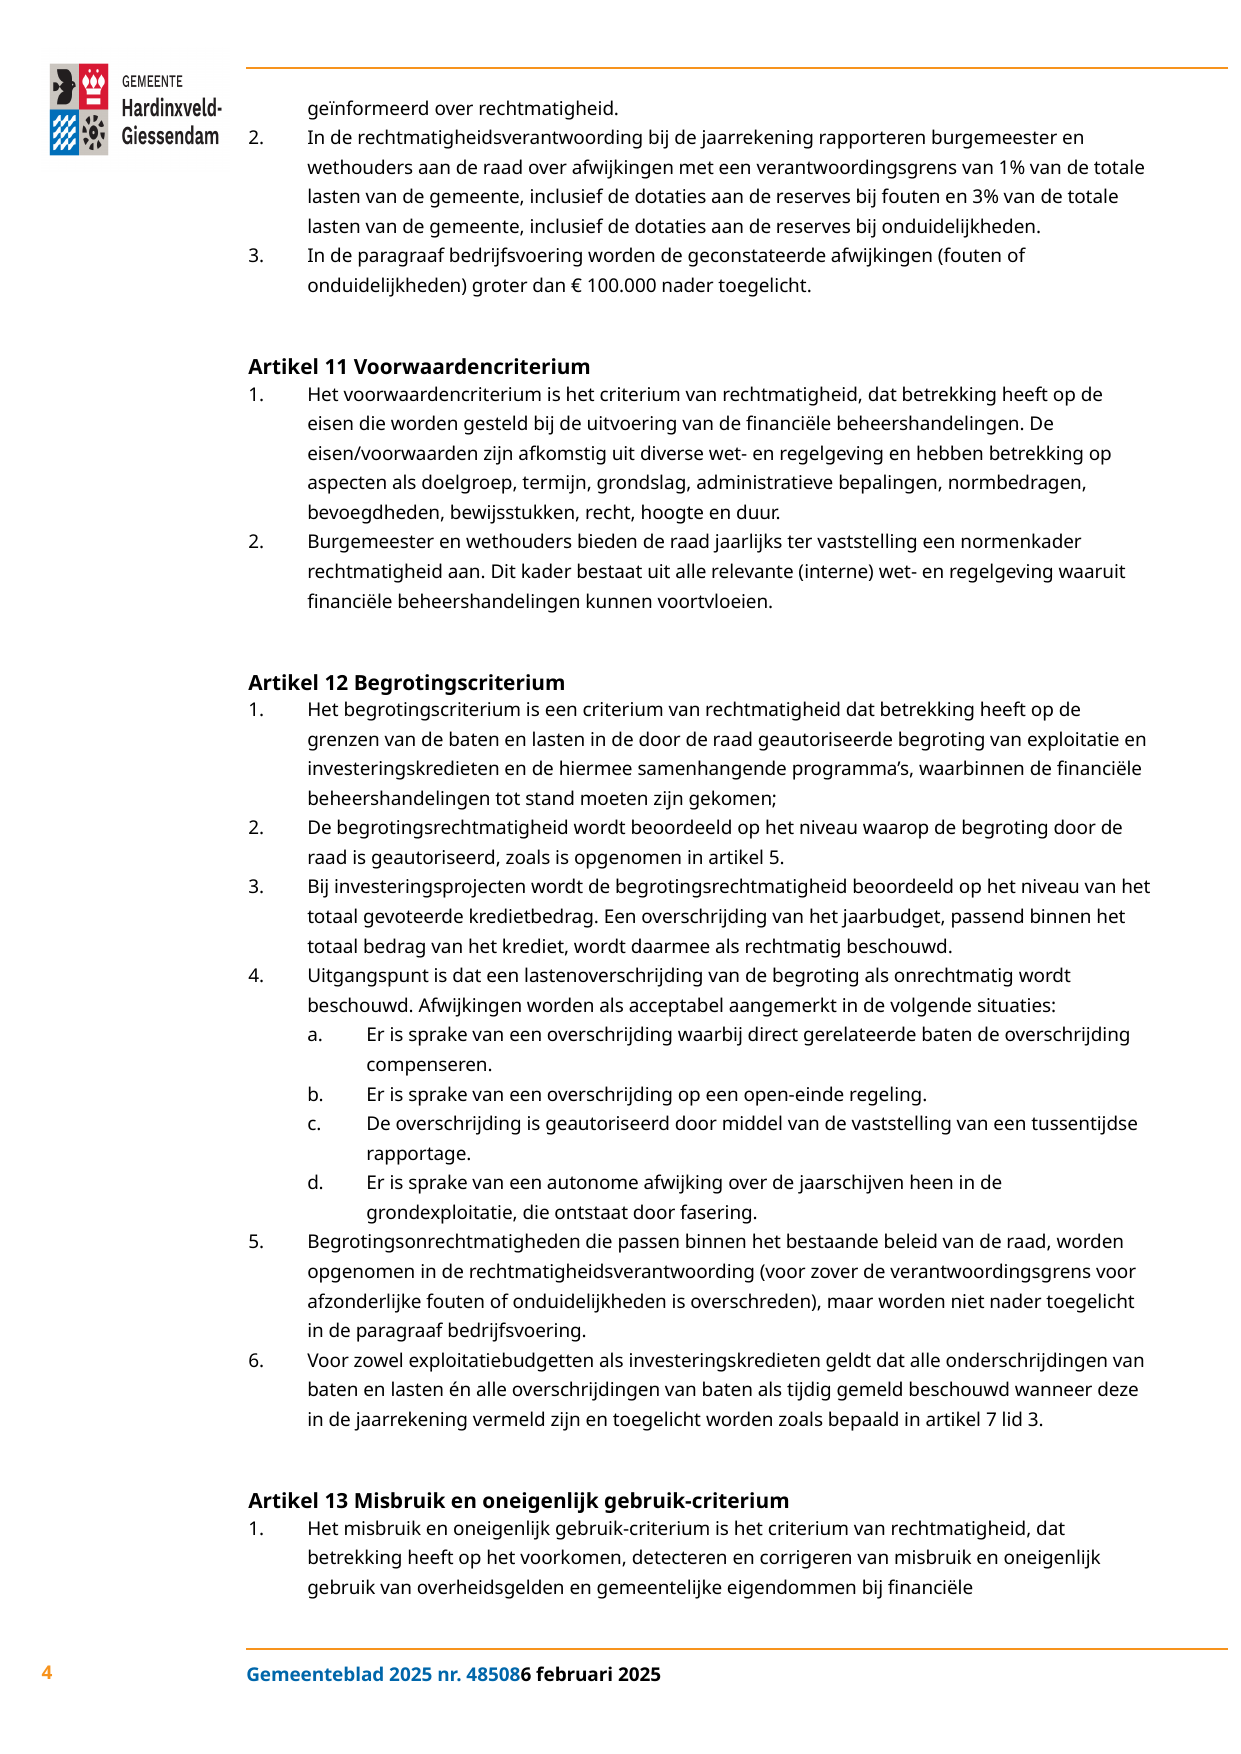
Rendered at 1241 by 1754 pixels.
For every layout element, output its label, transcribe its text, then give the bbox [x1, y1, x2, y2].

list In de rechtmatigheidsverantwoording bij de jaarrekening rapporteren burgemeester en wethouders aan de raad over afwijkingen met een verantwoordingsgrens van 1% van de totale lasten van de gemeente, inclusief de dotaties aan de reserves bij fouten en 3% van de totale lasten van de gemeente, inclusief de dotaties aan de reserves bij onduidelijkheden. [248, 124, 1152, 239]
list In de paragraaf bedrijfsvoering worden de geconstateerde afwijkingen (fouten of onduidelijkheden) groter dan € 100.000 nader toegelicht. [248, 243, 1152, 298]
text Artikel 11 Voorwaardencriterium [248, 352, 1152, 381]
list Het voorwaardencriterium is het criterium van rechtmatigheid, dat betrekking heeft op de eisen die worden gesteld bij de uitvoering van de financiële beheershandelingen. De eisen/voorwaarden zijn afkomstig uit diverse wet- en regelgeving en hebben betrekking op aspecten als doelgroep, termijn, grondslag, administratieve bepalingen, normbedragen, bevoegdheden, bewijsstukken, recht, hoogte en duur. [248, 381, 1152, 525]
picture [41, 47, 231, 172]
list De begrotingsrechtmatigheid wordt beoordeeld op het niveau waarop de begroting door de raad is geautoriseerd, zoals is opgenomen in artikel 5. [248, 814, 1152, 870]
list Begrotingsonrechtmatigheden die passen binnen het bestaande beleid van de raad, worden opgenomen in de rechtmatigheidsverantwoording (voor zover de verantwoordingsgrens voor afzonderlijke fouten of onduidelijkheden is overschreden), maar worden niet nader toegelicht in de paragraaf bedrijfsvoering. [248, 1229, 1152, 1343]
list De overschrijding is geautoriseerd door middel van de vaststelling van een tussentijdse rapportage. [307, 1110, 1152, 1166]
list Het begrotingscriterium is een criterium van rechtmatigheid dat betrekking heeft op de grenzen van de baten en lasten in de door de raad geautoriseerde begroting van exploitatie en investeringskredieten en de hiermee samenhangende programma’s, waarbinnen de financiële beheershandelingen tot stand moeten zijn gekomen; [248, 696, 1152, 811]
list Burgemeester en wethouders bieden de raad jaarlijks ter vaststelling een normenkader rechtmatigheid aan. Dit kader bestaat uit alle relevante (interne) wet- en regelgeving waaruit financiële beheershandelingen kunnen voortvloeien. [248, 529, 1152, 613]
list geïnformeerd over rechtmatigheid. [248, 95, 1152, 121]
list Bij investeringsprojecten wordt de begrotingsrechtmatigheid beoordeeld op het niveau van het totaal gevoteerde kredietbedrag. Een overschrijding van het jaarbudget, passend binnen het totaal bedrag van het krediet, wordt daarmee als rechtmatig beschouwd. [248, 874, 1152, 959]
text Artikel 12 Begrotingscriterium [248, 668, 1152, 696]
text Artikel 13 Misbruik en oneigenlijk gebruik-criterium [248, 1486, 1152, 1515]
list Het misbruik en oneigenlijk gebruik-criterium is het criterium van rechtmatigheid, dat betrekking heeft op het voorkomen, detecteren en corrigeren van misbruik en oneigenlijk gebruik van overheidsgelden en gemeentelijke eigendommen bij financiële [248, 1515, 1152, 1599]
list Er is sprake van een overschrijding op een open-einde regeling. [307, 1081, 1152, 1107]
list Er is sprake van een overschrijding waarbij direct gerelateerde baten de overschrijding compenseren. [307, 1022, 1152, 1077]
list Voor zowel exploitatiebudgetten als investeringskredieten geldt dat alle onderschrijdingen van baten en lasten én alle overschrijdingen van baten als tijdig gemeld beschouwd wanneer deze in de jaarrekening vermeld zijn en toegelicht worden zoals bepaald in artikel 7 lid 3. [248, 1347, 1152, 1432]
list Uitgangspunt is dat een lastenoverschrijding van de begroting als onrechtmatig wordt beschouwd. Afwijkingen worden als acceptabel aangemerkt in de volgende situaties: [248, 962, 1152, 1018]
list Er is sprake van een autonome afwijking over de jaarschijven heen in de grondexploitatie, die ontstaat door fasering. [307, 1169, 1152, 1225]
